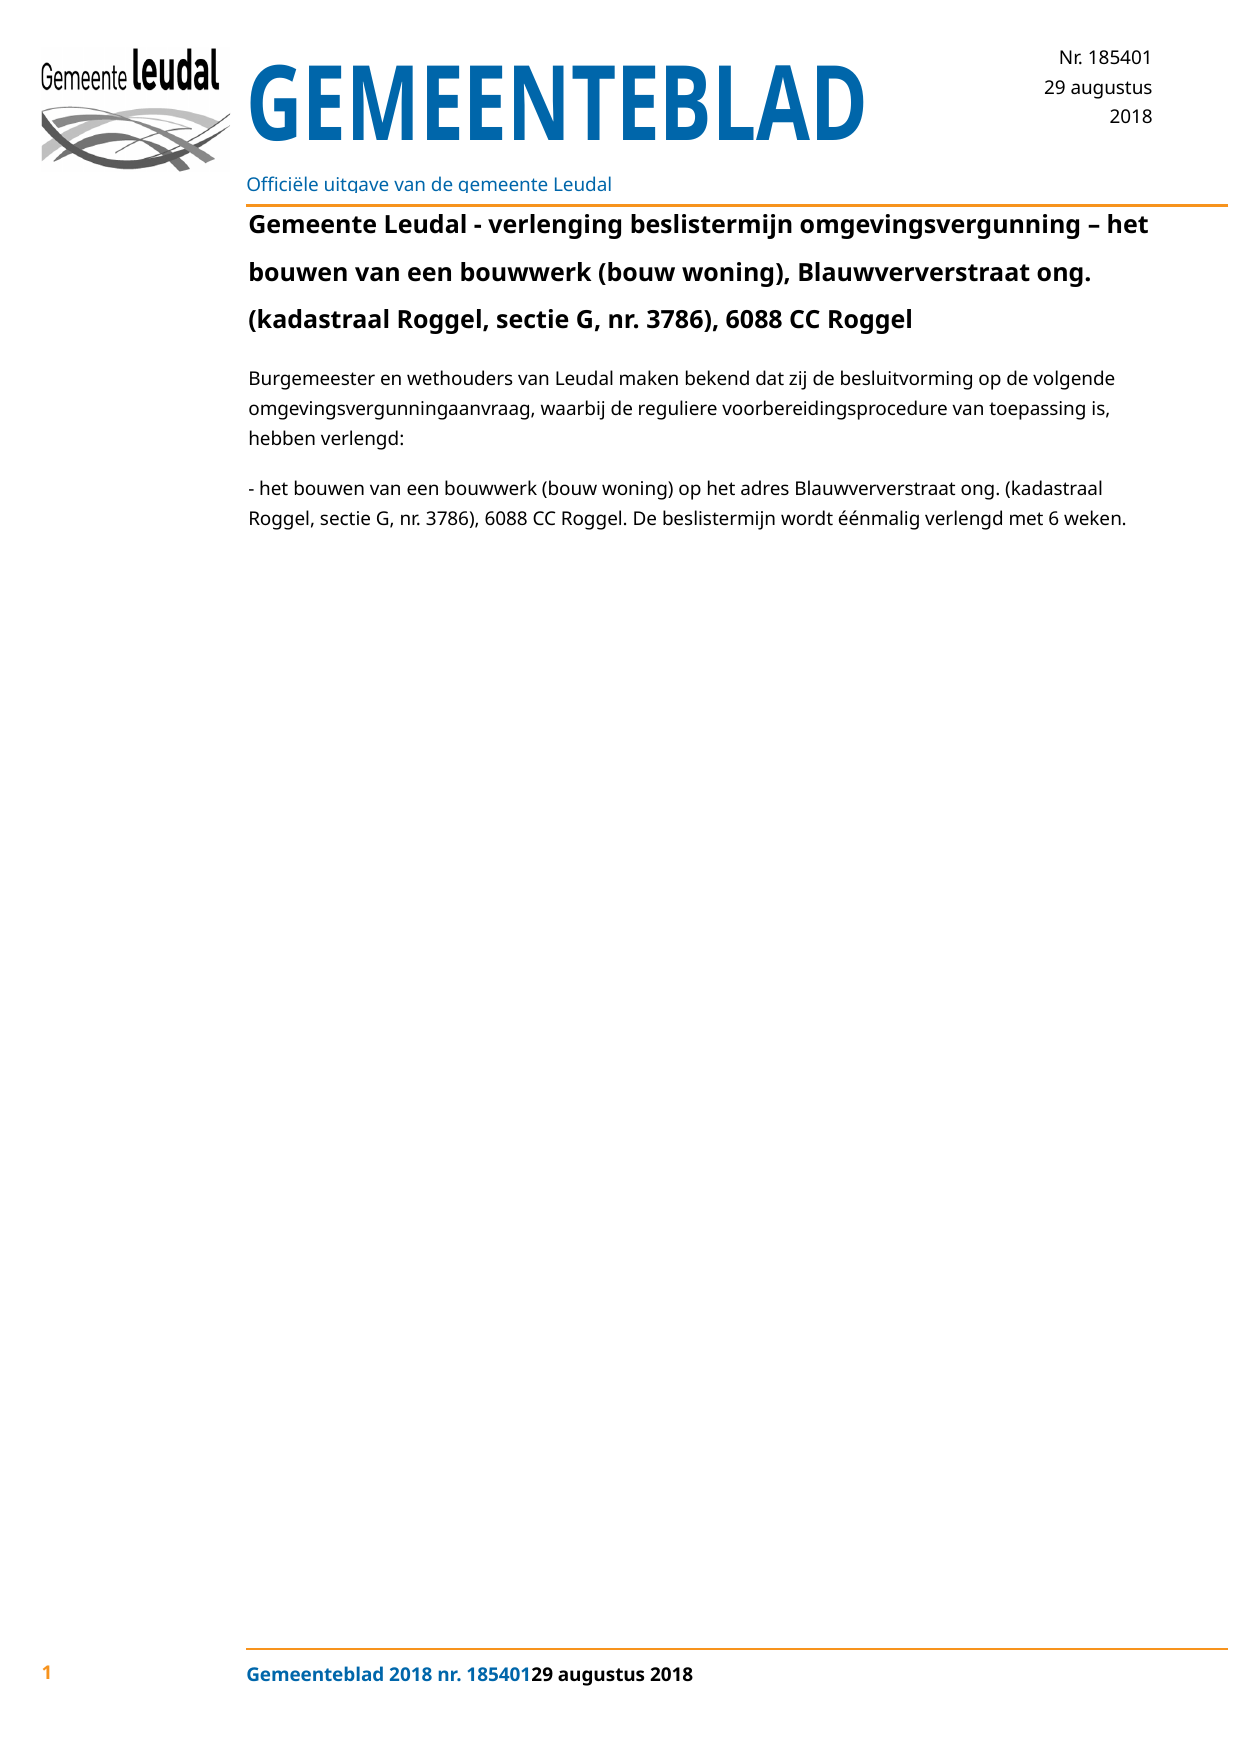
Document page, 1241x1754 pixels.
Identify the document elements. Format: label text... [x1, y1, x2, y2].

text Burgemeester en wethouders van Leudal maken bekend dat zij de besluitvorming op de volgende omgevingsvergunningaanvraag, waarbij de reguliere voorbereidingsprocedure van toepassing is, hebben verlengd: [248, 366, 1152, 450]
picture [41, 47, 231, 172]
text - het bouwen van een bouwwerk (bouw woning) op het adres Blauwververstraat ong. (kadastraal Roggel, sectie G, nr. 3786), 6088 CC Roggel. De beslistermijn wordt éénmalig verlengd met 6 weken. [248, 475, 1152, 530]
text Gemeente Leudal - verlenging beslistermijn omgevingsvergunning – het bouwen van een bouwwerk (bouw woning), Blauwververstraat ong. (kadastraal Roggel, sectie G, nr. 3786), 6088 CC Roggel [248, 207, 1152, 336]
